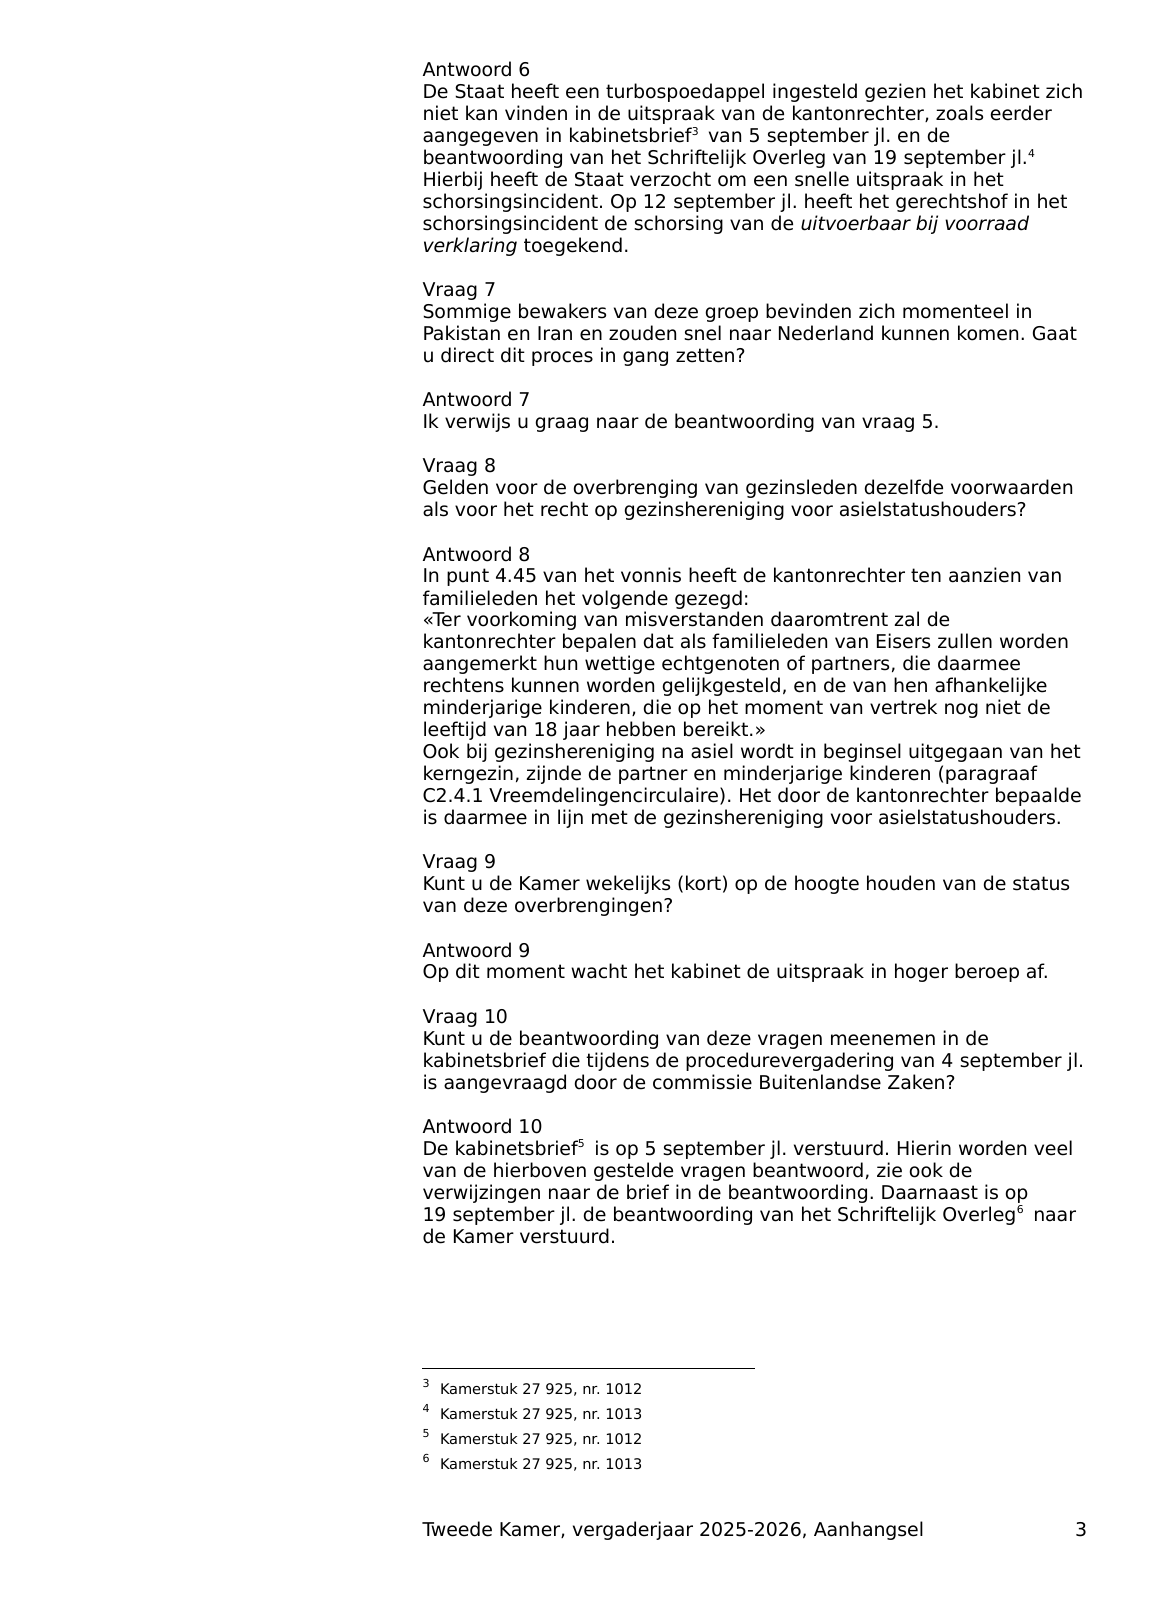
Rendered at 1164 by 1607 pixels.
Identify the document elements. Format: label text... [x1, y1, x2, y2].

text Kamerstuk 27 925, nr. 1012 [422, 1427, 1087, 1449]
text Kamerstuk 27 925, nr. 1012 [422, 1377, 1087, 1399]
text Kamerstuk 27 925, nr. 1013 [422, 1402, 1087, 1424]
text Antwoord 7 [422, 389, 1087, 411]
text Ik verwijs u graag naar de beantwoording van vraag 5. [422, 411, 1087, 433]
text Kunt u de beantwoording van deze vragen meenemen in de kabinetsbrief die tijdens de procedurevergadering van 4 september jl. is aangevraagd door de commissie Buitenlandse Zaken? [422, 1028, 1087, 1093]
text Kamerstuk 27 925, nr. 1013 [422, 1452, 1087, 1474]
text De kabinetsbrief is op 5 september jl. verstuurd. Hierin worden veel van de hierboven gestelde vragen beantwoord, zie ook de verwijzingen naar de brief in de beantwoording. Daarnaast is op 19 september jl. de beantwoording van het Schriftelijk Overleg naar de Kamer verstuurd. [422, 1138, 1087, 1248]
text Vraag 7 [422, 279, 1087, 301]
text Sommige bewakers van deze groep bevinden zich momenteel in Pakistan en Iran en zouden snel naar Nederland kunnen komen. Gaat u direct dit proces in gang zetten? [422, 301, 1087, 367]
text Antwoord 10 [422, 1116, 1087, 1138]
text «Ter voorkoming van misverstanden daaromtrent zal de kantonrechter bepalen dat als familieleden van Eisers zullen worden aangemerkt hun wettige echtgenoten of partners, die daarmee rechtens kunnen worden gelijkgesteld, en de van hen afhankelijke minderjarige kinderen, die op het moment van vertrek nog niet de leeftijd van 18 jaar hebben bereikt.» [422, 609, 1087, 741]
text Vraag 9 [422, 851, 1087, 873]
text Antwoord 9 [422, 939, 1087, 961]
text Gelden voor de overbrenging van gezinsleden dezelfde voorwaarden als voor het recht op gezinshereniging voor asielstatushouders? [422, 477, 1087, 521]
text In punt 4.45 van het vonnis heeft de kantonrechter ten aanzien van familieleden het volgende gezegd: [422, 565, 1087, 609]
text Ook bij gezinshereniging na asiel wordt in beginsel uitgegaan van het kerngezin, zijnde de partner en minderjarige kinderen (paragraaf C2.4.1 Vreemdelingencirculaire). Het door de kantonrechter bepaalde is daarmee in lijn met de gezinshereniging voor asielstatushouders. [422, 741, 1087, 829]
text Antwoord 6 [422, 59, 1087, 81]
text De Staat heeft een turbospoedappel ingesteld gezien het kabinet zich niet kan vinden in de uitspraak van de kantonrechter, zoals eerder aangegeven in kabinetsbrief van 5 september jl. en de beantwoording van het Schriftelijk Overleg van 19 september jl. Hierbij heeft de Staat verzocht om een snelle uitspraak in het schorsingsincident. Op 12 september jl. heeft het gerechtshof in het schorsingsincident de schorsing van de uitvoerbaar bij voorraad verklaring toegekend. [422, 81, 1087, 257]
text Vraag 8 [422, 455, 1087, 477]
text Vraag 10 [422, 1006, 1087, 1028]
text Kunt u de Kamer wekelijks (kort) op de hoogte houden van de status van deze overbrengingen? [422, 873, 1087, 917]
text Op dit moment wacht het kabinet de uitspraak in hoger beroep af. [422, 961, 1087, 983]
text Antwoord 8 [422, 543, 1087, 565]
